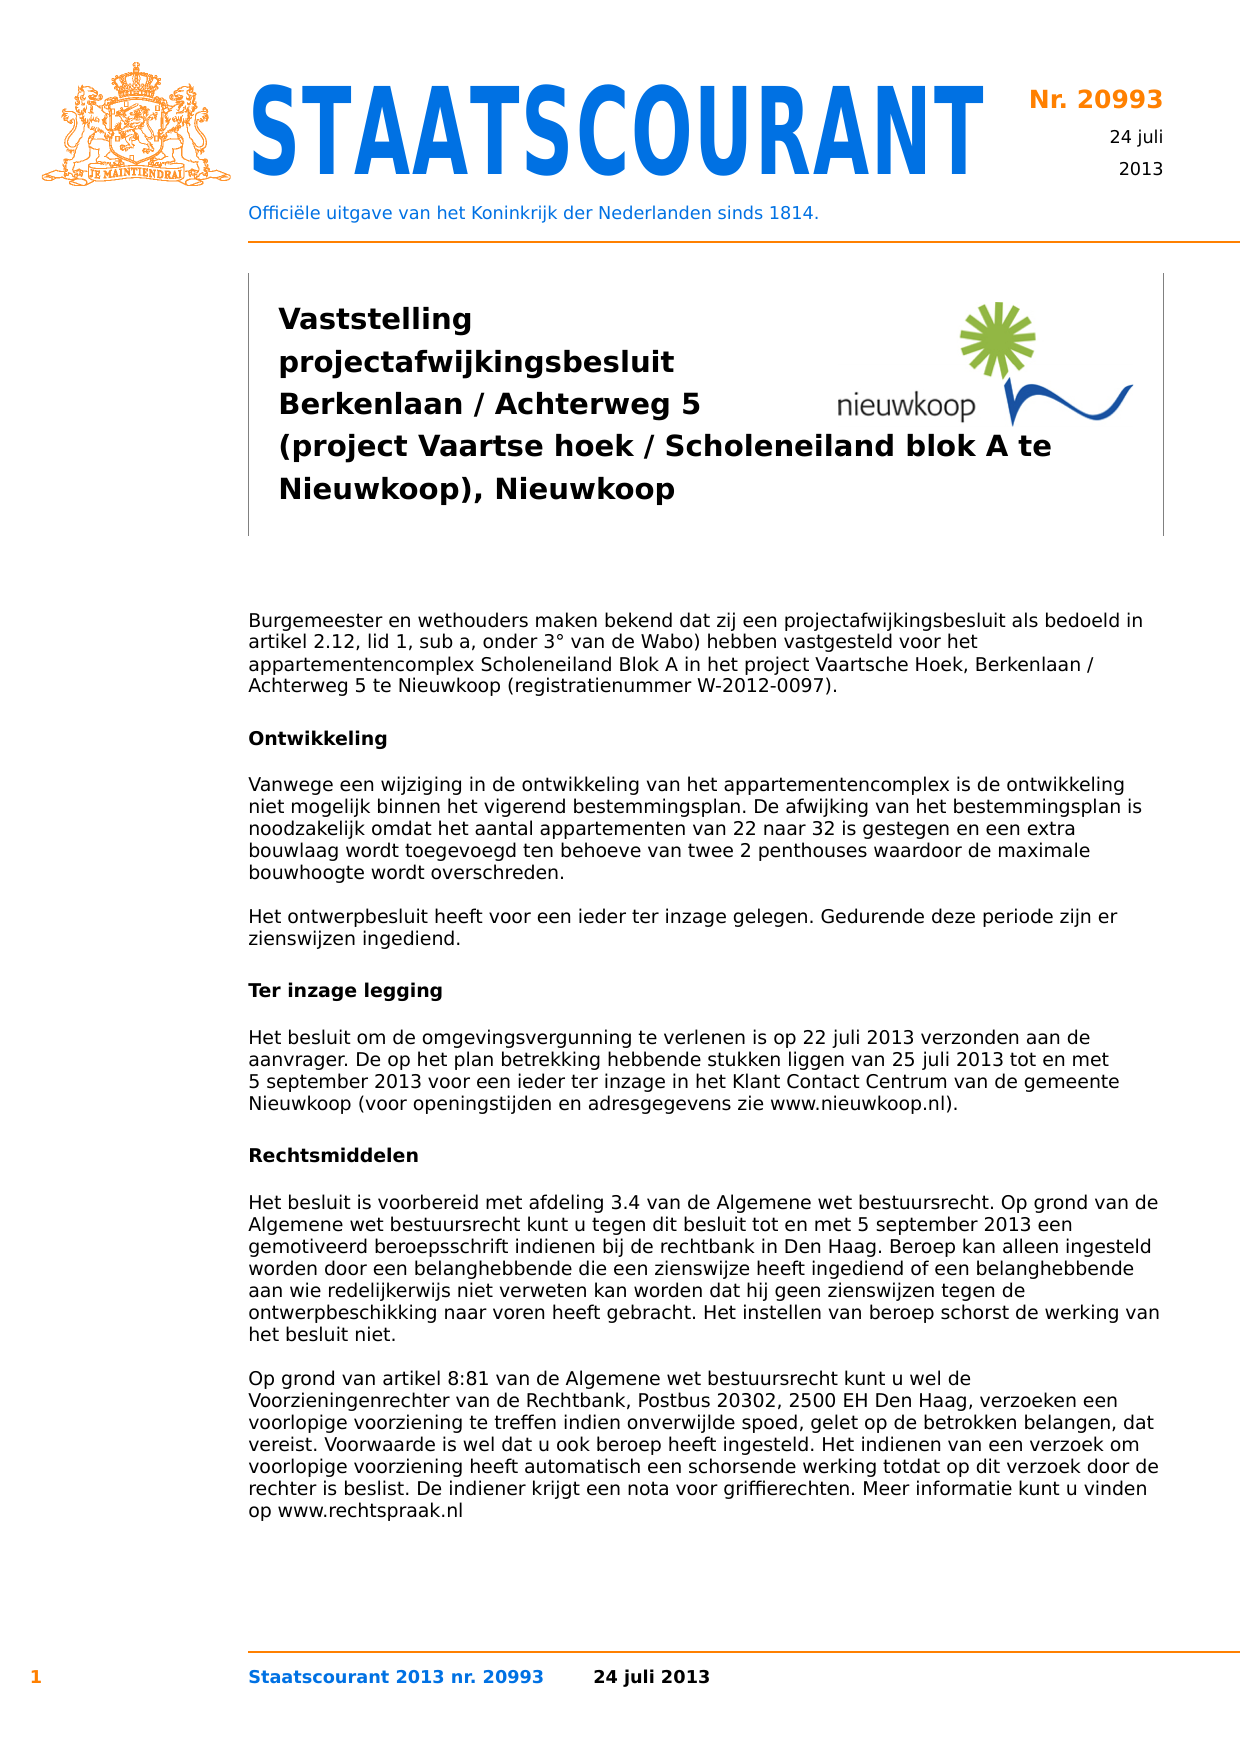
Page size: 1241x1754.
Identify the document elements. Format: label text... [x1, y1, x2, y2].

text Op grond van artikel 8:81 van de Algemene wet bestuursrecht kunt u wel de Voorzieningenrechter van de Rechtbank, Postbus 20302, 2500 EH Den Haag, verzoeken een voorlopige voorziening te treffen indien onverwijlde spoed, gelet op de betrokken belangen, dat vereist. Voorwaarde is wel dat u ook beroep heeft ingesteld. Het indienen van een verzoek om voorlopige voorziening heeft automatisch een schorsende werking totdat op dit verzoek door de rechter is beslist. De indiener krijgt een nota voor griffierechten. Meer informatie kunt u vinden op www.rechtspraak.nl [248, 1368, 1163, 1522]
subtitle Rechtsmiddelen [248, 1145, 1163, 1167]
text Het besluit is voorbereid met afdeling 3.4 van de Algemene wet bestuursrecht. Op grond van de Algemene wet bestuursrecht kunt u tegen dit besluit tot en met 5 september 2013 een gemotiveerd beroepsschrift indienen bij de rechtbank in Den Haag. Beroep kan alleen ingesteld worden door een belanghebbende die een zienswijze heeft ingediend of een belanghebbende aan wie redelijkerwijs niet verweten kan worden dat hij geen zienswijzen tegen de ontwerpbeschikking naar voren heeft gebracht. Het instellen van beroep schorst de werking van het besluit niet. [248, 1192, 1163, 1346]
text Het ontwerpbesluit heeft voor een ieder ter inzage gelegen. Gedurende deze periode zijn er zienswijzen ingediend. [248, 906, 1163, 950]
picture [41, 62, 231, 186]
table_cell 2013 [998, 153, 1240, 203]
table_cell 24 juli [998, 121, 1240, 153]
subtitle Ontwikkeling [248, 727, 1163, 749]
table_cell Officiële uitgave van het Koninkrijk der Nederlanden sinds 1814. [248, 203, 1240, 241]
text Vanwege een wijziging in de ontwikkeling van het appartementencomplex is de ontwikkeling niet mogelijk binnen het vigerend bestemmingsplan. De afwijking van het bestemmingsplan is noodzakelijk omdat het aantal appartementen van 22 naar 32 is gestegen en een extra bouwlaag wordt toegevoegd ten behoeve van twee 2 penthouses waardoor de maximale bouwhoogte wordt overschreden. [248, 774, 1163, 884]
table_header Nr. 20993 [998, 62, 1240, 121]
table_header STAATSCOURANT [248, 62, 998, 203]
picture [838, 302, 1134, 427]
subtitle Ter inzage legging [248, 980, 1163, 1002]
subtitle Vaststelling projectafwijkingsbesluit Berkenlaan / Achterweg 5 (project Vaartse hoek / Scholeneiland blok A te Nieuwkoop), Nieuwkoop [249, 273, 1163, 536]
text Burgemeester en wethouders maken bekend dat zij een projectafwijkingsbesluit als bedoeld in artikel 2.12, lid 1, sub a, onder 3° van de Wabo) hebben vastgesteld voor het appartementencomplex Scholeneiland Blok A in het project Vaartsche Hoek, Berkenlaan / Achterweg 5 te Nieuwkoop (registratienummer W-2012-0097). [248, 609, 1163, 697]
text Het besluit om de omgevingsvergunning te verlenen is op 22 juli 2013 verzonden aan de aanvrager. De op het plan betrekking hebbende stukken liggen van 25 juli 2013 tot en met 5 september 2013 voor een ieder ter inzage in het Klant Contact Centrum van de gemeente Nieuwkoop (voor openingstijden en adresgegevens zie www.nieuwkoop.nl). [248, 1027, 1163, 1115]
table_header [25, 62, 248, 241]
